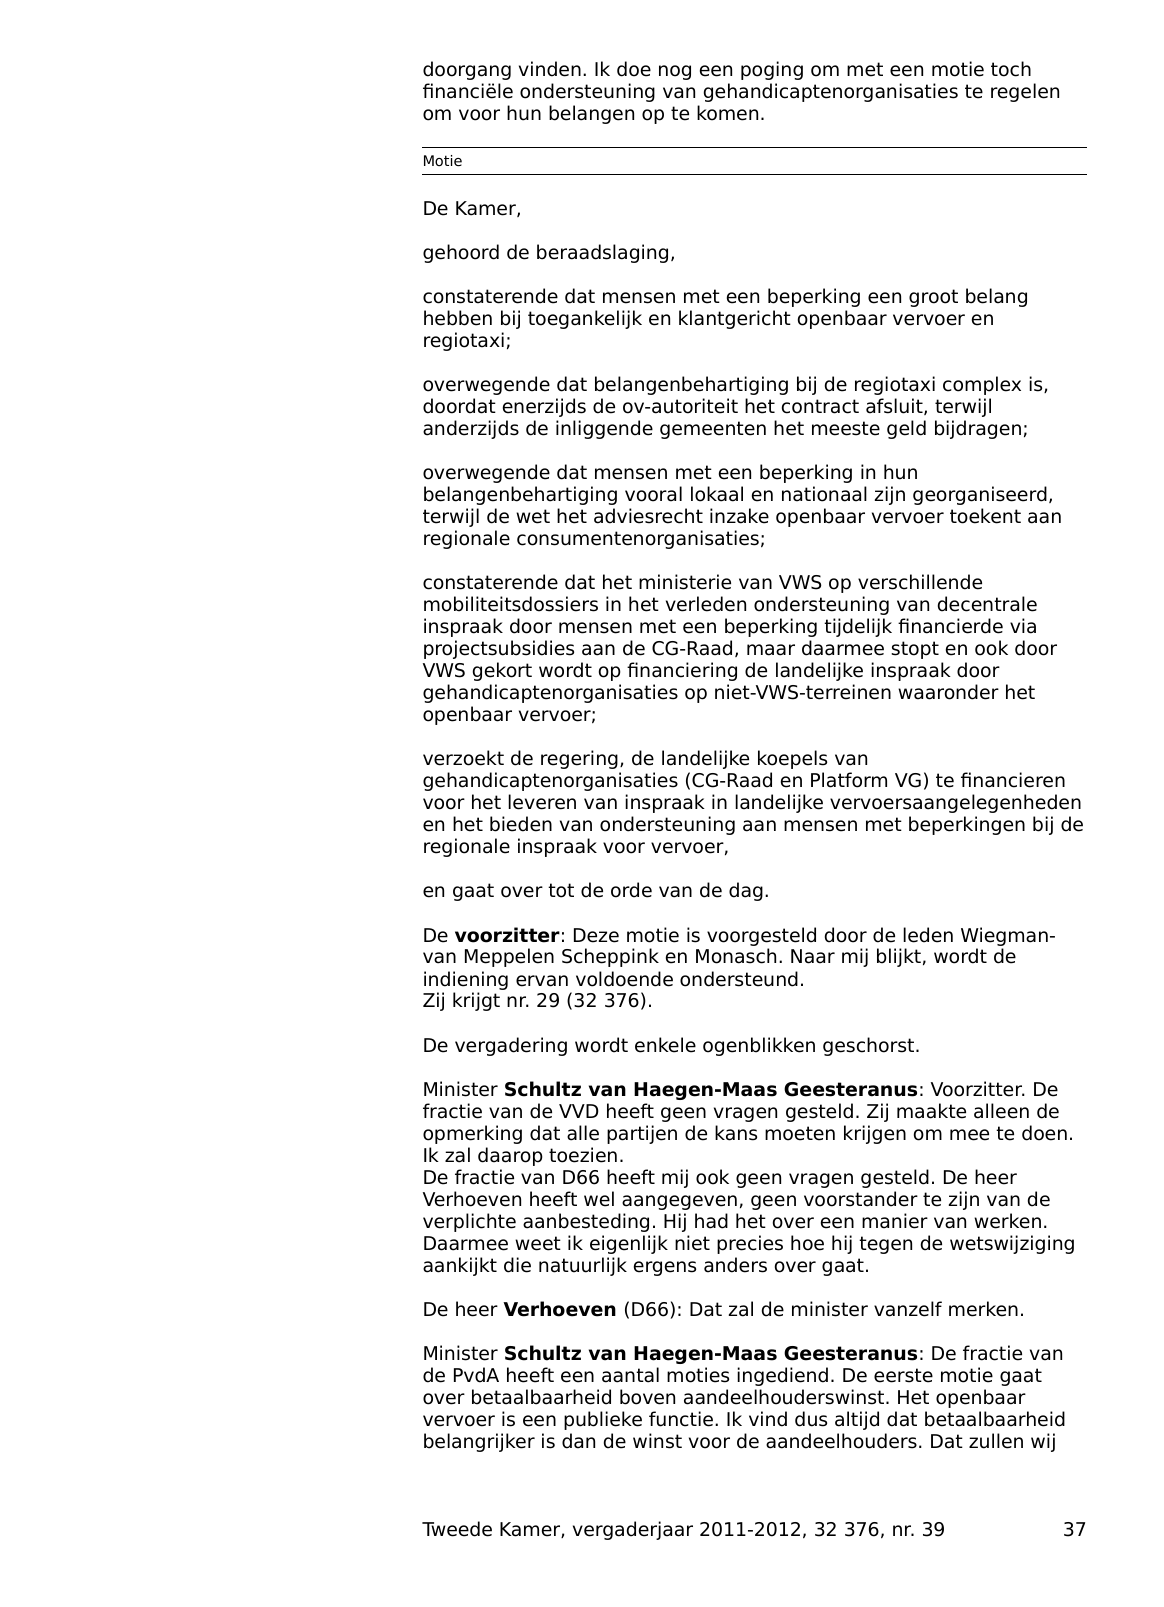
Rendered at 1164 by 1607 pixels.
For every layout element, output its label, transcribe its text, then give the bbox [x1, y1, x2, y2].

text gehoord de beraadslaging, [422, 242, 1087, 264]
text De voorzitter: Deze motie is voorgesteld door de leden Wiegman-van Meppelen Scheppink en Monasch. Naar mij blijkt, wordt de indiening ervan voldoende ondersteund. [422, 924, 1087, 990]
text en gaat over tot de orde van de dag. [422, 880, 1087, 902]
text De heer Verhoeven (D66): Dat zal de minister vanzelf merken. [422, 1299, 1087, 1321]
text constaterende dat het ministerie van VWS op verschillende mobiliteitsdossiers in het verleden ondersteuning van decentrale inspraak door mensen met een beperking tijdelijk financierde via projectsubsidies aan de CG-Raad, maar daarmee stopt en ook door VWS gekort wordt op financiering de landelijke inspraak door gehandicaptenorganisaties op niet-VWS-terreinen waaronder het openbaar vervoer; [422, 572, 1087, 726]
text De Kamer, [422, 197, 1087, 219]
text Minister Schultz van Haegen-Maas Geesteranus: De fractie van de PvdA heeft een aantal moties ingediend. De eerste motie gaat over betaalbaarheid boven aandeelhouderswinst. Het openbaar vervoer is een publieke functie. Ik vind dus altijd dat betaalbaarheid belangrijker is dan de winst voor de aandeelhouders. Dat zullen wij [422, 1343, 1087, 1453]
table_header Motie [422, 148, 1087, 174]
text overwegende dat belangenbehartiging bij de regiotaxi complex is, doordat enerzijds de ov-autoriteit het contract afsluit, terwijl anderzijds de inliggende gemeenten het meeste geld bijdragen; [422, 374, 1087, 440]
text verzoekt de regering, de landelijke koepels van gehandicaptenorganisaties (CG-Raad en Platform VG) te financieren voor het leveren van inspraak in landelijke vervoersaangelegenheden en het bieden van ondersteuning aan mensen met beperkingen bij de regionale inspraak voor vervoer, [422, 748, 1087, 858]
text De vergadering wordt enkele ogenblikken geschorst. [422, 1034, 1087, 1057]
text overwegende dat mensen met een beperking in hun belangenbehartiging vooral lokaal en nationaal zijn georganiseerd, terwijl de wet het adviesrecht inzake openbaar vervoer toekent aan regionale consumentenorganisaties; [422, 462, 1087, 550]
text Minister Schultz van Haegen-Maas Geesteranus: Voorzitter. De fractie van de VVD heeft geen vragen gesteld. Zij maakte alleen de opmerking dat alle partijen de kans moeten krijgen om mee te doen. Ik zal daarop toezien. [422, 1079, 1087, 1167]
text constaterende dat mensen met een beperking een groot belang hebben bij toegankelijk en klantgericht openbaar vervoer en regiotaxi; [422, 286, 1087, 352]
text doorgang vinden. Ik doe nog een poging om met een motie toch financiële ondersteuning van gehandicaptenorganisaties te regelen om voor hun belangen op te komen. [422, 59, 1087, 125]
text De fractie van D66 heeft mij ook geen vragen gesteld. De heer Verhoeven heeft wel aangegeven, geen voorstander te zijn van de verplichte aanbesteding. Hij had het over een manier van werken. Daarmee weet ik eigenlijk niet precies hoe hij tegen de wetswijziging aankijkt die natuurlijk ergens anders over gaat. [422, 1167, 1087, 1277]
text Zij krijgt nr. 29 (32 376). [422, 990, 1087, 1012]
